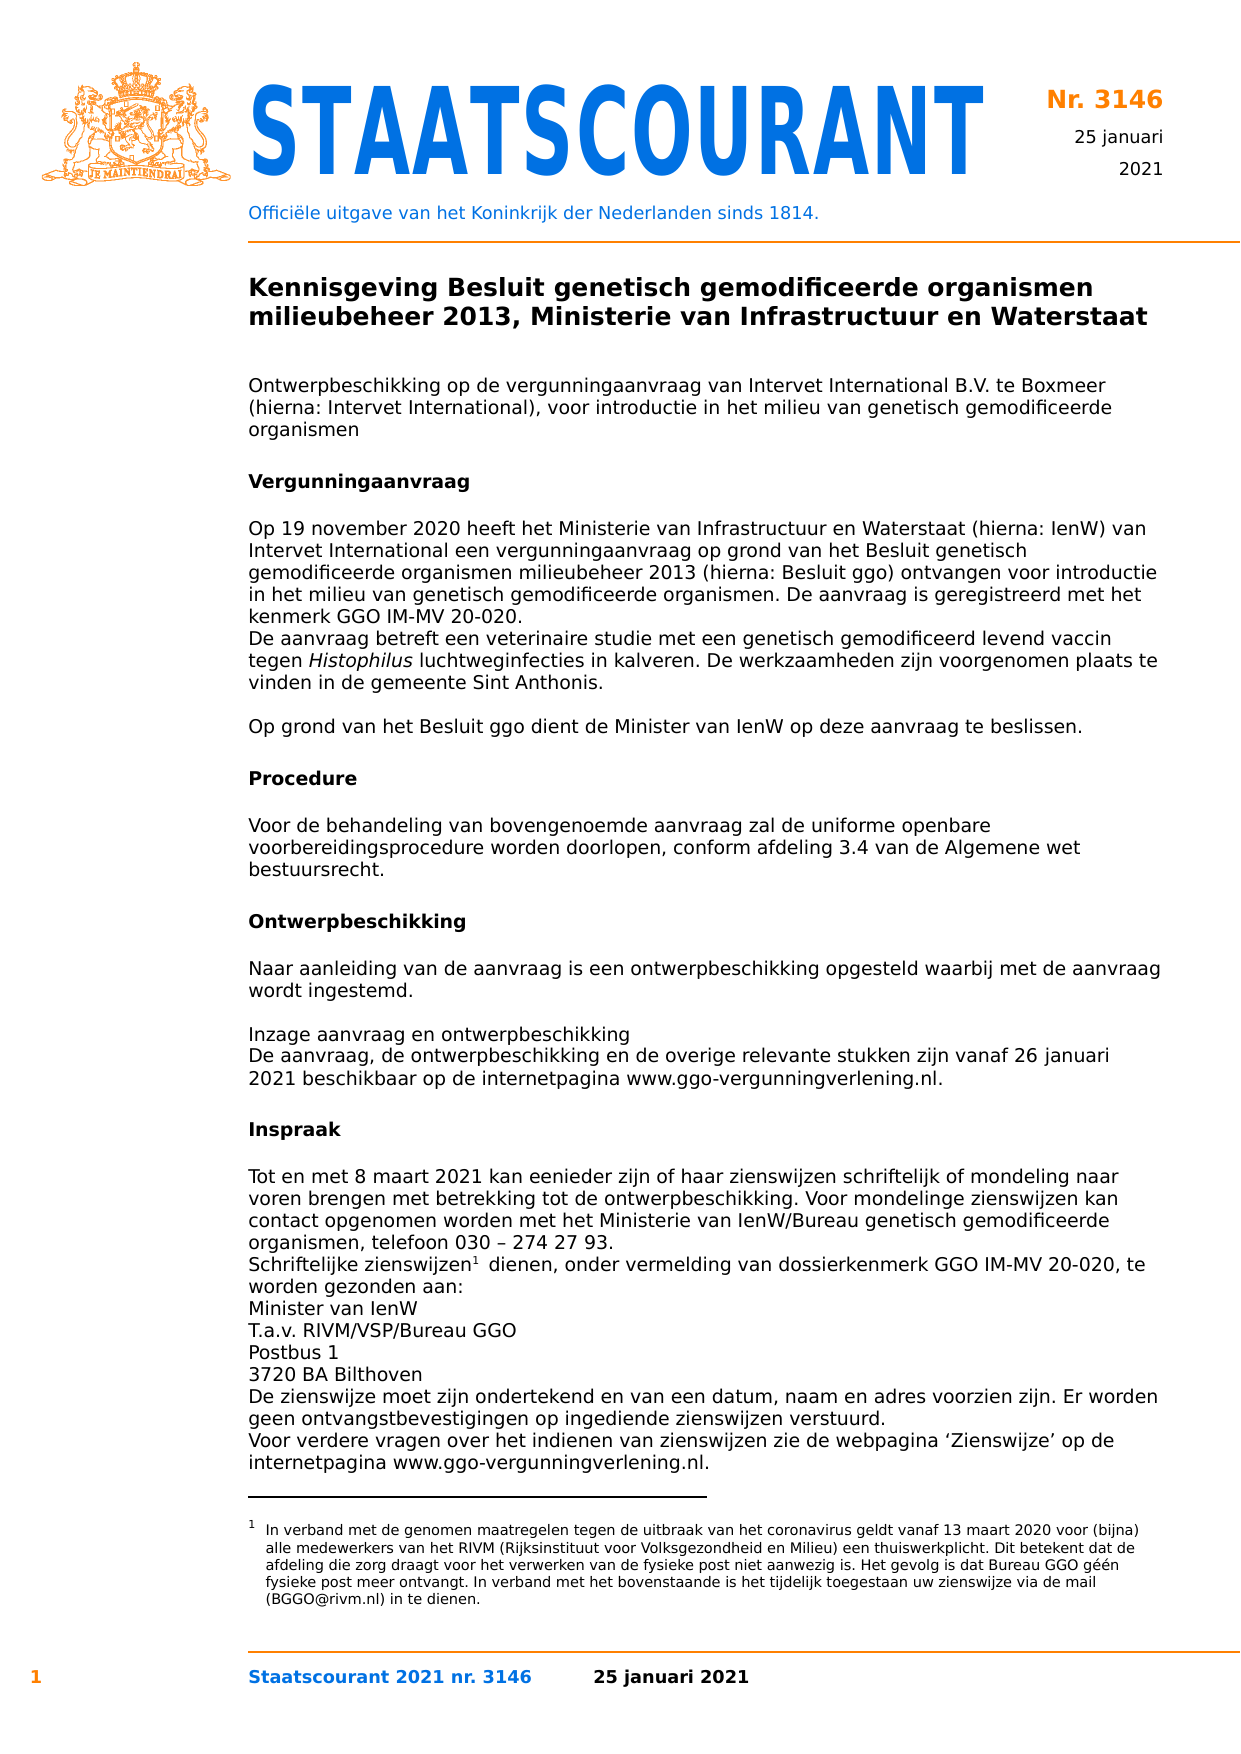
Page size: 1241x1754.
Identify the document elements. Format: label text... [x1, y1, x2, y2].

text Postbus 1 [248, 1342, 1163, 1364]
text Voor de behandeling van bovengenoemde aanvraag zal de uniforme openbare voorbereidingsprocedure worden doorlopen, conform afdeling 3.4 van de Algemene wet bestuursrecht. [248, 815, 1163, 881]
table_header Nr. 3146 [998, 62, 1240, 121]
table_header STAATSCOURANT [248, 62, 998, 203]
text Voor verdere vragen over het indienen van zienswijzen zie de webpagina ‘Zienswijze’ op de internetpagina www.ggo-vergunningverlening.nl. [248, 1430, 1163, 1474]
table_cell 2021 [998, 153, 1240, 203]
text Naar aanleiding van de aanvraag is een ontwerpbeschikking opgesteld waarbij met de aanvraag wordt ingestemd. [248, 958, 1163, 1002]
text Op 19 november 2020 heeft het Ministerie van Infrastructuur en Waterstaat (hierna: IenW) van Intervet International een vergunningaanvraag op grond van het Besluit genetisch gemodificeerde organismen milieubeheer 2013 (hierna: Besluit ggo) ontvangen voor introductie in het milieu van genetisch gemodificeerde organismen. De aanvraag is geregistreerd met het kenmerk GGO IM-MV 20-020. [248, 518, 1163, 628]
text De zienswijze moet zijn ondertekend en van een datum, naam en adres voorzien zijn. Er worden geen ontvangstbevestigingen op ingediende zienswijzen verstuurd. [248, 1386, 1163, 1430]
subtitle Vergunningaanvraag [248, 471, 1163, 493]
text Ontwerpbeschikking op de vergunningaanvraag van Intervet International B.V. te Boxmeer (hierna: Intervet International), voor introductie in het milieu van genetisch gemodificeerde organismen [248, 375, 1163, 441]
text Op grond van het Besluit ggo dient de Minister van IenW op deze aanvraag te beslissen. [248, 716, 1163, 738]
text De aanvraag betreft een veterinaire studie met een genetisch gemodificeerd levend vaccin tegen Histophilus luchtweginfecties in kalveren. De werkzaamheden zijn voorgenomen plaats te vinden in de gemeente Sint Anthonis. [248, 628, 1163, 694]
text De aanvraag, de ontwerpbeschikking en de overige relevante stukken zijn vanaf 26 januari 2021 beschikbaar op de internetpagina www.ggo-vergunningverlening.nl. [248, 1045, 1163, 1089]
text In verband met de genomen maatregelen tegen de uitbraak van het coronavirus geldt vanaf 13 maart 2020 voor (bijna) alle medewerkers van het RIVM (Rijksinstituut voor Volksgezondheid en Milieu) een thuiswerkplicht. Dit betekent dat de afdeling die zorg draagt voor het verwerken van de fysieke post niet aanwezig is. Het gevolg is dat Bureau GGO géén fysieke post meer ontvangt. In verband met het bovenstaande is het tijdelijk toegestaan uw zienswijze via de mail (BGGO@rivm.nl) in te dienen. [248, 1518, 1163, 1608]
text Schriftelijke zienswijzen dienen, onder vermelding van dossierkenmerk GGO IM-MV 20-020, te worden gezonden aan: [248, 1254, 1163, 1298]
table_header [25, 62, 248, 241]
subtitle Kennisgeving Besluit genetisch gemodificeerde organismen milieubeheer 2013, Ministerie van Infrastructuur en Waterstaat [248, 273, 1163, 331]
table_cell Officiële uitgave van het Koninkrijk der Nederlanden sinds 1814. [248, 203, 1240, 241]
text T.a.v. RIVM/VSP/Bureau GGO [248, 1320, 1163, 1342]
text Minister van IenW [248, 1298, 1163, 1320]
text Tot en met 8 maart 2021 kan eenieder zijn of haar zienswijzen schriftelijk of mondeling naar voren brengen met betrekking tot de ontwerpbeschikking. Voor mondelinge zienswijzen kan contact opgenomen worden met het Ministerie van IenW/Bureau genetisch gemodificeerde organismen, telefoon 030 – 274 27 93. [248, 1166, 1163, 1254]
subtitle Procedure [248, 768, 1163, 790]
picture [41, 62, 231, 186]
text Inzage aanvraag en ontwerpbeschikking [248, 1023, 1163, 1045]
text 3720 BA Bilthoven [248, 1364, 1163, 1386]
table_cell 25 januari [998, 121, 1240, 153]
subtitle Inspraak [248, 1119, 1163, 1141]
subtitle Ontwerpbeschikking [248, 911, 1163, 933]
